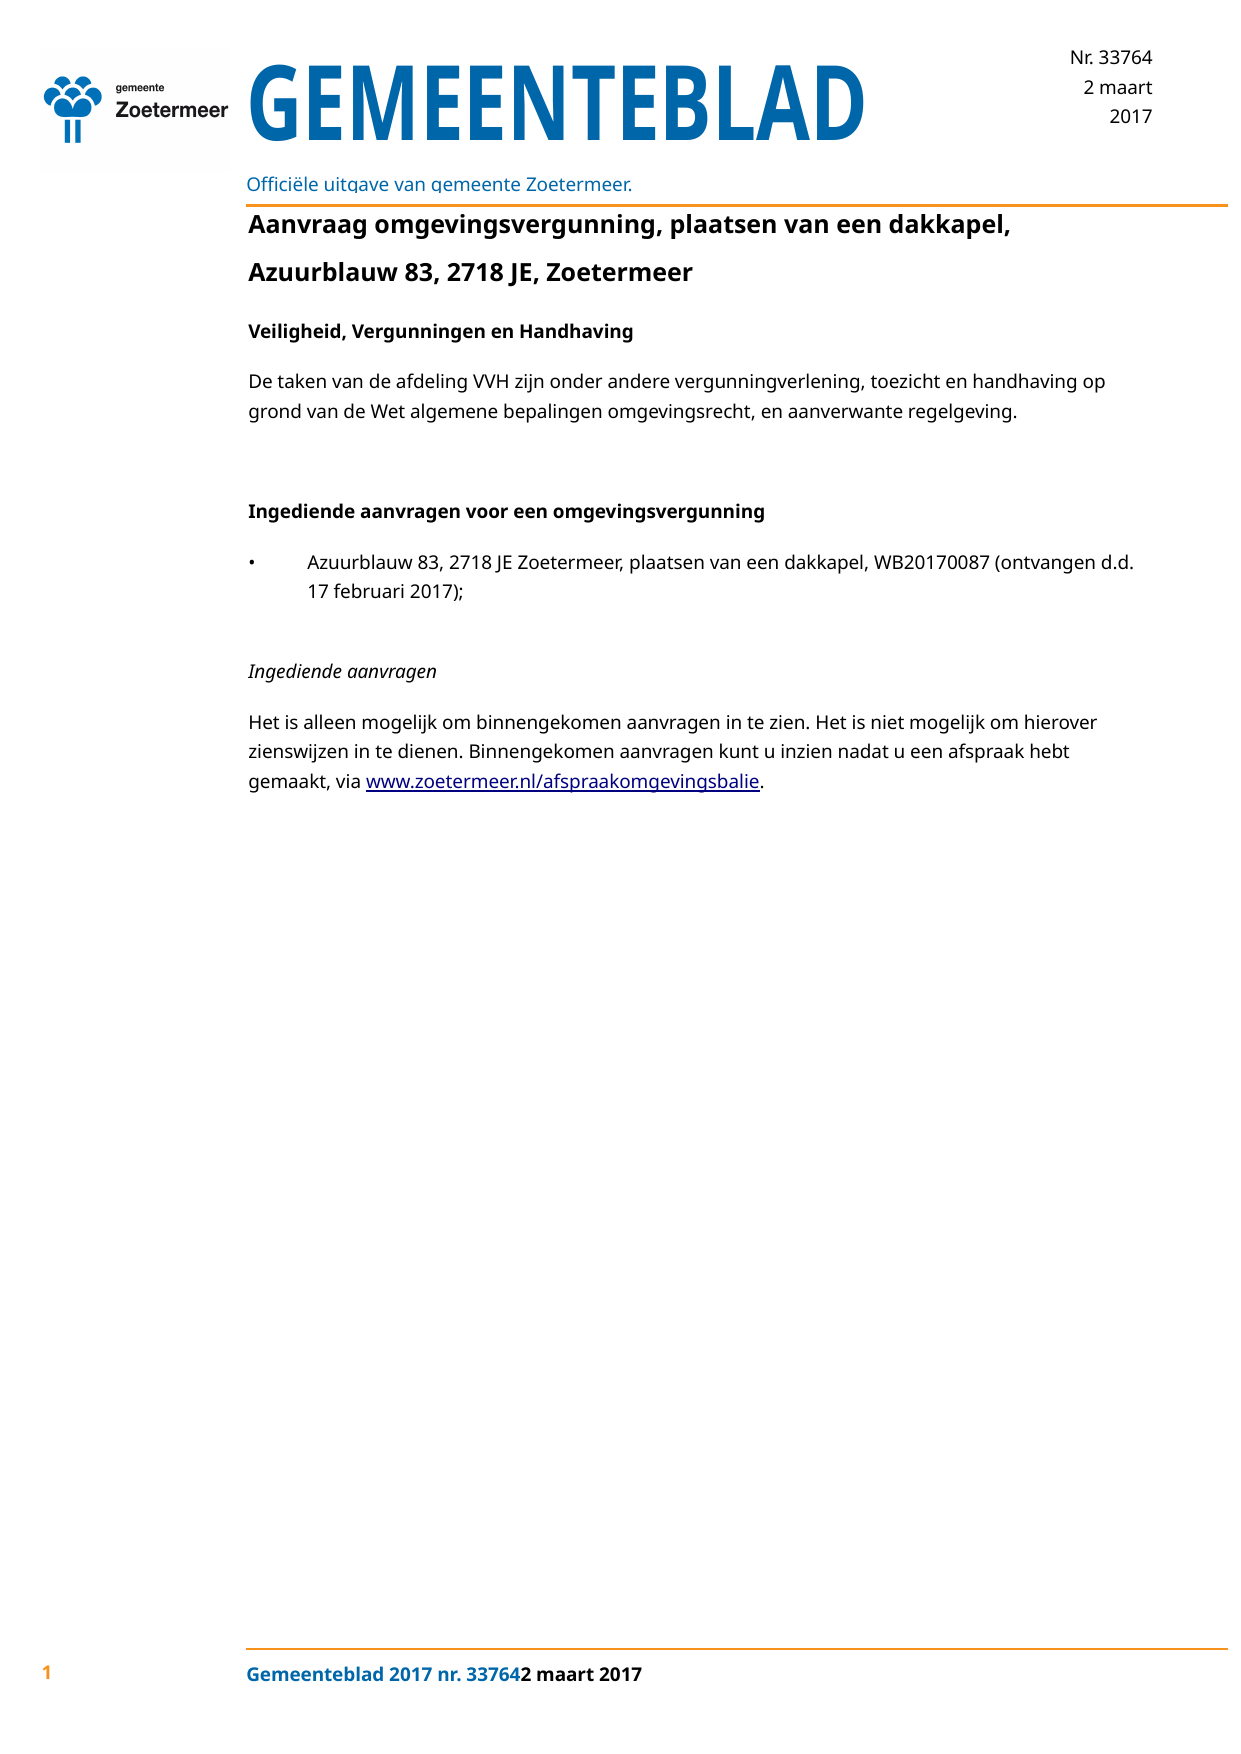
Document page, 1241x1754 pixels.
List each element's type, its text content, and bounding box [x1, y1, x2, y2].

text De taken van de afdeling VVH zijn onder andere vergunningverlening, toezicht en handhaving op grond van de Wet algemene bepalingen omgevingsrecht, en aanverwante regelgeving. [248, 368, 1152, 424]
text Ingediende aanvragen [248, 659, 1152, 684]
list Azuurblauw 83, 2718 JE Zoetermeer, plaatsen van een dakkapel, WB20170087 (ontvangen d.d. 17 februari 2017); [248, 549, 1152, 604]
text Aanvraag omgevingsvergunning, plaatsen van een dakkapel, Azuurblauw 83, 2718 JE, Zoetermeer [248, 207, 1152, 288]
text Het is alleen mogelijk om binnengekomen aanvragen in te zien. Het is niet mogelijk om hierover zienswijzen in te dienen. Binnengekomen aanvragen kunt u inzien nadat u een afspraak hebt gemaakt, via www.zoetermeer.nl/afspraakomgevingsbalie. [248, 709, 1152, 794]
text Ingediende aanvragen voor een omgevingsvergunning [248, 499, 1152, 524]
picture [41, 47, 231, 172]
text Veiligheid, Vergunningen en Handhaving [248, 318, 1152, 344]
